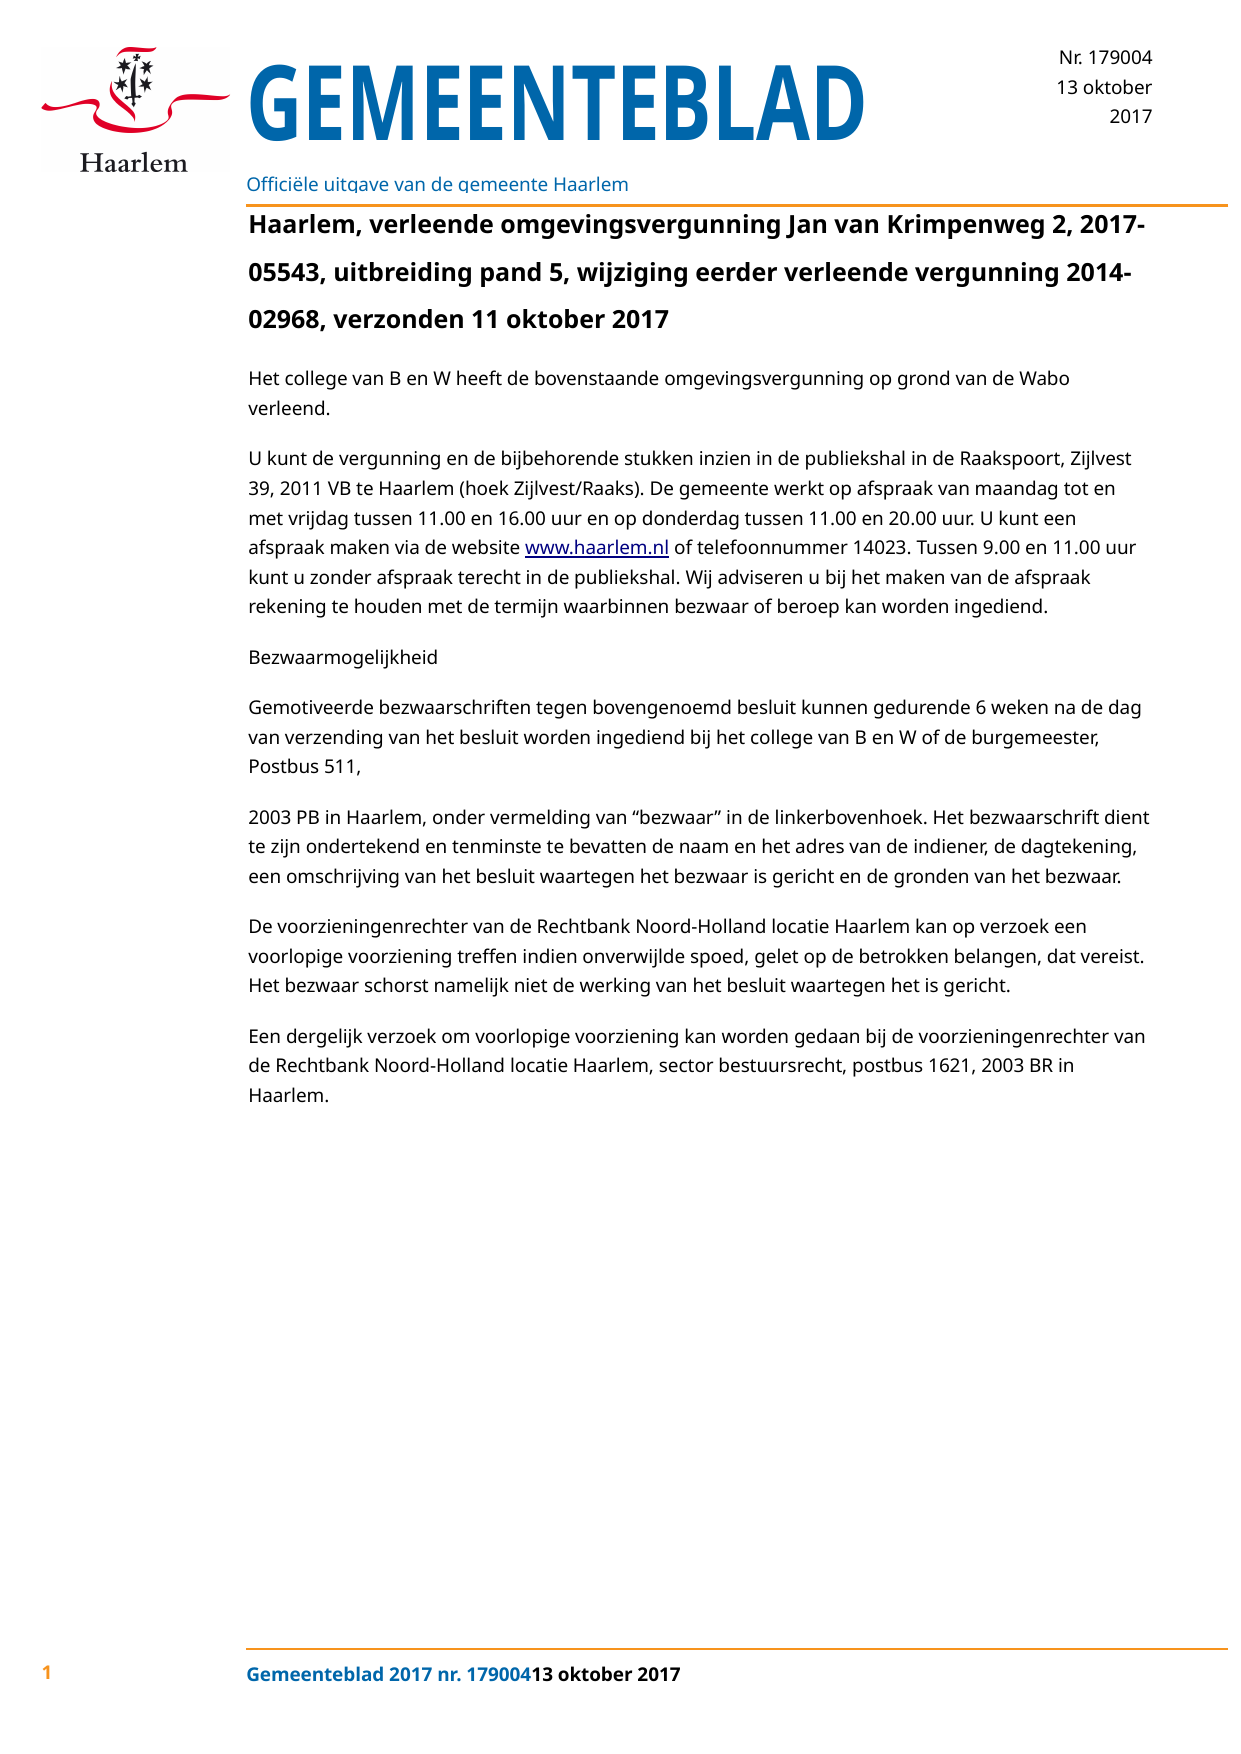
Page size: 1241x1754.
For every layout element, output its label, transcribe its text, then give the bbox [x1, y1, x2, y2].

picture [41, 47, 231, 172]
text De voorzieningenrechter van de Rechtbank Noord-Holland locatie Haarlem kan op verzoek een voorlopige voorziening treffen indien onverwijlde spoed, gelet op de betrokken belangen, dat vereist. Het bezwaar schorst namelijk niet de werking van het besluit waartegen het is gericht. [248, 913, 1152, 998]
text Een dergelijk verzoek om voorlopige voorziening kan worden gedaan bij de voorzieningenrechter van de Rechtbank Noord-Holland locatie Haarlem, sector bestuursrecht, postbus 1621, 2003 BR in Haarlem. [248, 1023, 1152, 1108]
text Haarlem, verleende omgevingsvergunning Jan van Krimpenweg 2, 2017-05543, uitbreiding pand 5, wijziging eerder verleende vergunning 2014-02968, verzonden 11 oktober 2017 [248, 207, 1152, 336]
text 2003 PB in Haarlem, onder vermelding van “bezwaar” in de linkerbovenhoek. Het bezwaarschrift dient te zijn ondertekend en tenminste te bevatten de naam en het adres van de indiener, de dagtekening, een omschrijving van het besluit waartegen het bezwaar is gericht en de gronden van het bezwaar. [248, 804, 1152, 889]
text Het college van B en W heeft de bovenstaande omgevingsvergunning op grond van de Wabo verleend. [248, 366, 1152, 421]
text U kunt de vergunning en de bijbehorende stukken inzien in de publiekshal in de Raakspoort, Zijlvest 39, 2011 VB te Haarlem (hoek Zijlvest/Raaks). De gemeente werkt op afspraak van maandag tot en met vrijdag tussen 11.00 en 16.00 uur en op donderdag tussen 11.00 en 20.00 uur. U kunt een afspraak maken via de website www.haarlem.nl of telefoonnummer 14023. Tussen 9.00 en 11.00 uur kunt u zonder afspraak terecht in de publiekshal. Wij adviseren u bij het maken van de afspraak rekening te houden met de termijn waarbinnen bezwaar of beroep kan worden ingediend. [248, 446, 1152, 619]
text Gemotiveerde bezwaarschriften tegen bovengenoemd besluit kunnen gedurende 6 weken na de dag van verzending van het besluit worden ingediend bij het college van B en W of de burgemeester, Postbus 511, [248, 694, 1152, 779]
text Bezwaarmogelijkheid [248, 644, 1152, 669]
